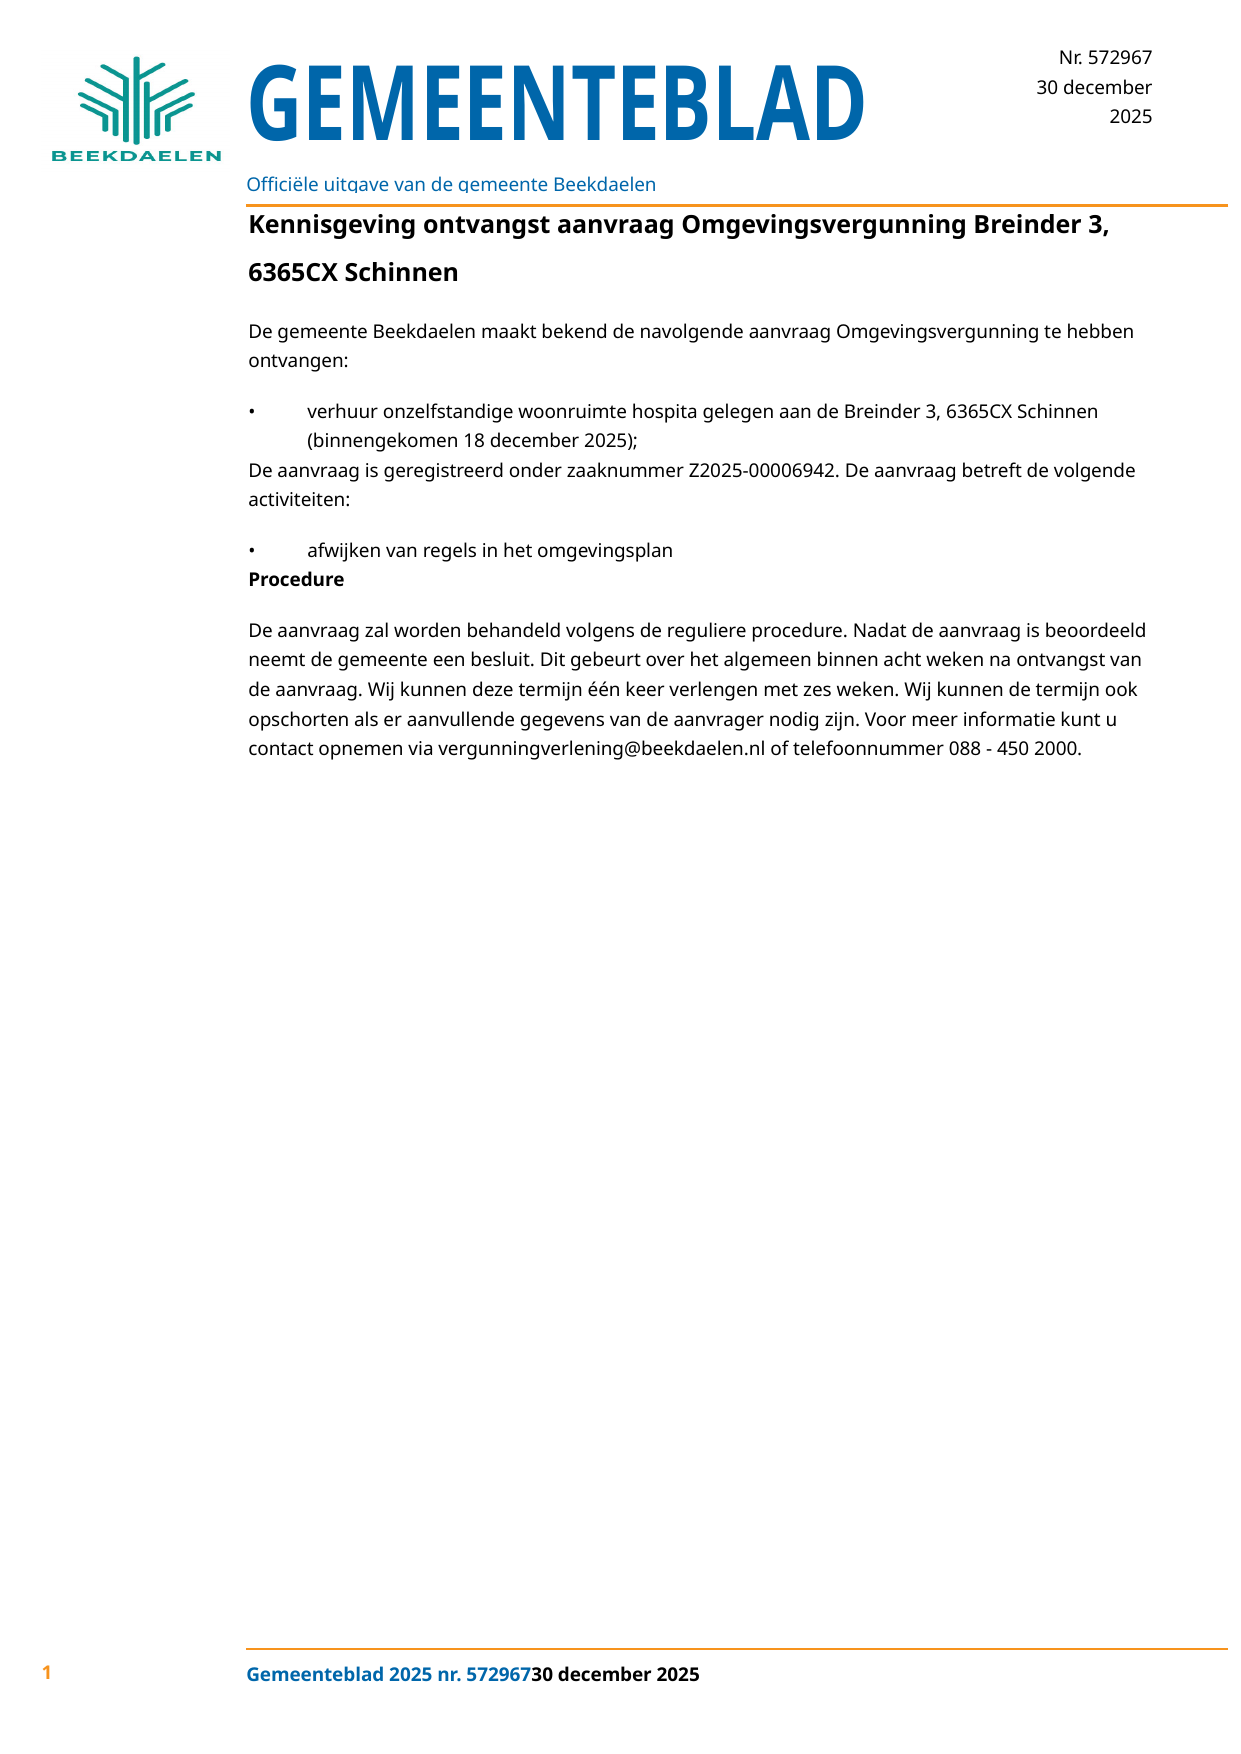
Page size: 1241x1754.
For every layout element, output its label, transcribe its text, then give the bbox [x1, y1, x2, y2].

list afwijken van regels in het omgevingsplan [248, 537, 1152, 563]
text De aanvraag zal worden behandeld volgens de reguliere procedure. Nadat de aanvraag is beoordeeld neemt de gemeente een besluit. Dit gebeurt over het algemeen binnen acht weken na ontvangst van de aanvraag. Wij kunnen deze termijn één keer verlengen met zes weken. Wij kunnen de termijn ook opschorten als er aanvullende gegevens van de aanvrager nodig zijn. Voor meer informatie kunt u contact opnemen via vergunningverlening@beekdaelen.nl of telefoonnummer 088 - 450 2000. [248, 617, 1152, 761]
text Procedure [248, 567, 1152, 592]
text Kennisgeving ontvangst aanvraag Omgevingsvergunning Breinder 3, 6365CX Schinnen [248, 207, 1152, 288]
text De gemeente Beekdaelen maakt bekend de navolgende aanvraag Omgevingsvergunning te hebben ontvangen: [248, 318, 1152, 373]
text De aanvraag is geregistreerd onder zaaknummer Z2025-00006942. De aanvraag betreft de volgende activiteiten: [248, 457, 1152, 512]
picture [41, 47, 231, 172]
list verhuur onzelfstandige woonruimte hospita gelegen aan de Breinder 3, 6365CX Schinnen (binnengekomen 18 december 2025); [248, 398, 1152, 453]
